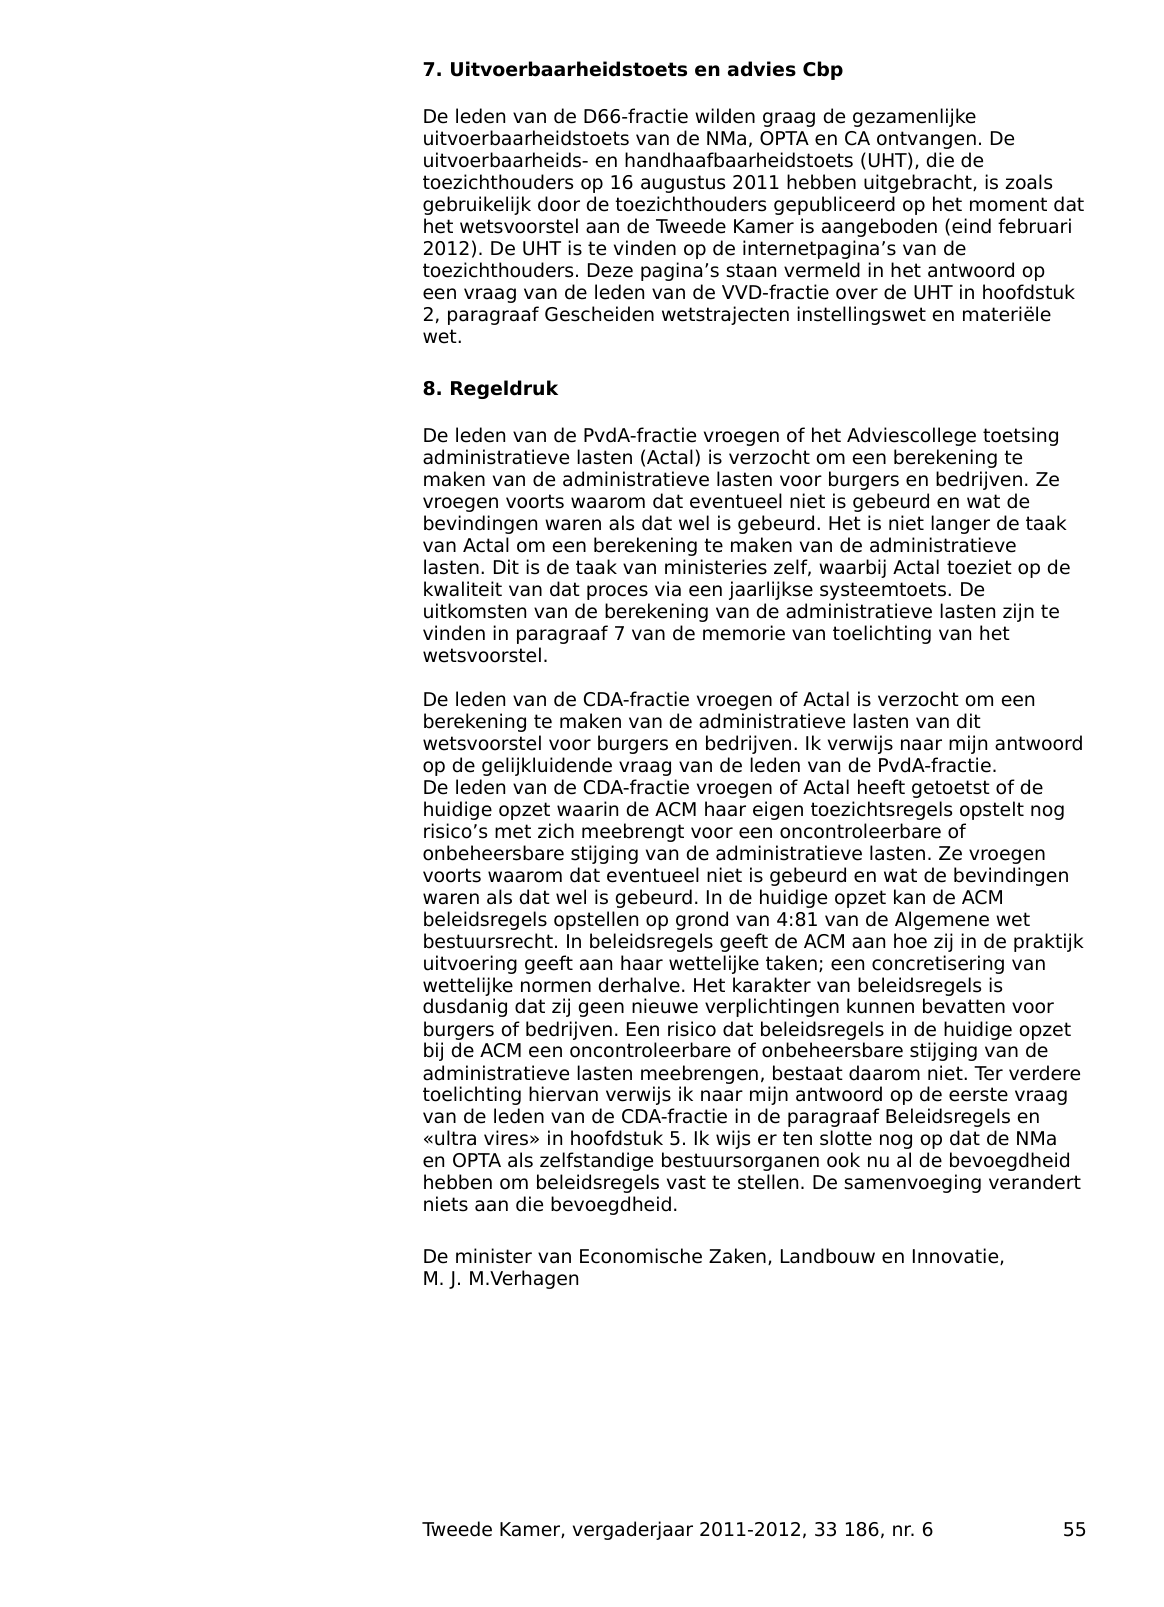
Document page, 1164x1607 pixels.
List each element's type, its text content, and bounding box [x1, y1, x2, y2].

text De leden van de PvdA-fractie vroegen of het Adviescollege toetsing administratieve lasten (Actal) is verzocht om een berekening te maken van de administratieve lasten voor burgers en bedrijven. Ze vroegen voorts waarom dat eventueel niet is gebeurd en wat de bevindingen waren als dat wel is gebeurd. Het is niet langer de taak van Actal om een berekening te maken van de administratieve lasten. Dit is de taak van ministeries zelf, waarbij Actal toeziet op de kwaliteit van dat proces via een jaarlijkse systeemtoets. De uitkomsten van de berekening van de administratieve lasten zijn te vinden in paragraaf 7 van de memorie van toelichting van het wetsvoorstel. [422, 425, 1087, 667]
text De minister van Economische Zaken, Landbouw en Innovatie, M. J. M.Verhagen [422, 1246, 1087, 1290]
text De leden van de D66-fractie wilden graag de gezamenlijke uitvoerbaarheidstoets van de NMa, OPTA en CA ontvangen. De uitvoerbaarheids- en handhaafbaarheidstoets (UHT), die de toezichthouders op 16 augustus 2011 hebben uitgebracht, is zoals gebruikelijk door de toezichthouders gepubliceerd op het moment dat het wetsvoorstel aan de Tweede Kamer is aangeboden (eind februari 2012). De UHT is te vinden op de internetpagina’s van de toezichthouders. Deze pagina’s staan vermeld in het antwoord op een vraag van de leden van de VVD-fractie over de UHT in hoofdstuk 2, paragraaf Gescheiden wetstrajecten instellingswet en materiële wet. [422, 106, 1087, 348]
subtitle 8. Regeldruk [422, 378, 1087, 400]
text De leden van de CDA-fractie vroegen of Actal heeft getoetst of de huidige opzet waarin de ACM haar eigen toezichtsregels opstelt nog risico’s met zich meebrengt voor een oncontroleerbare of onbeheersbare stijging van de administratieve lasten. Ze vroegen voorts waarom dat eventueel niet is gebeurd en wat de bevindingen waren als dat wel is gebeurd. In de huidige opzet kan de ACM beleidsregels opstellen op grond van 4:81 van de Algemene wet bestuursrecht. In beleidsregels geeft de ACM aan hoe zij in de praktijk uitvoering geeft aan haar wettelijke taken; een concretisering van wettelijke normen derhalve. Het karakter van beleidsregels is dusdanig dat zij geen nieuwe verplichtingen kunnen bevatten voor burgers of bedrijven. Een risico dat beleidsregels in de huidige opzet bij de ACM een oncontroleerbare of onbeheersbare stijging van de administratieve lasten meebrengen, bestaat daarom niet. Ter verdere toelichting hiervan verwijs ik naar mijn antwoord op de eerste vraag van de leden van de CDA-fractie in de paragraaf Beleidsregels en «ultra vires» in hoofdstuk 5. Ik wijs er ten slotte nog op dat de NMa en OPTA als zelfstandige bestuursorganen ook nu al de bevoegdheid hebben om beleidsregels vast te stellen. De samenvoeging verandert niets aan die bevoegdheid. [422, 777, 1087, 1216]
text De leden van de CDA-fractie vroegen of Actal is verzocht om een berekening te maken van de administratieve lasten van dit wetsvoorstel voor burgers en bedrijven. Ik verwijs naar mijn antwoord op de gelijkluidende vraag van de leden van de PvdA-fractie. [422, 689, 1087, 777]
subtitle 7. Uitvoerbaarheidstoets en advies Cbp [422, 59, 1087, 81]
